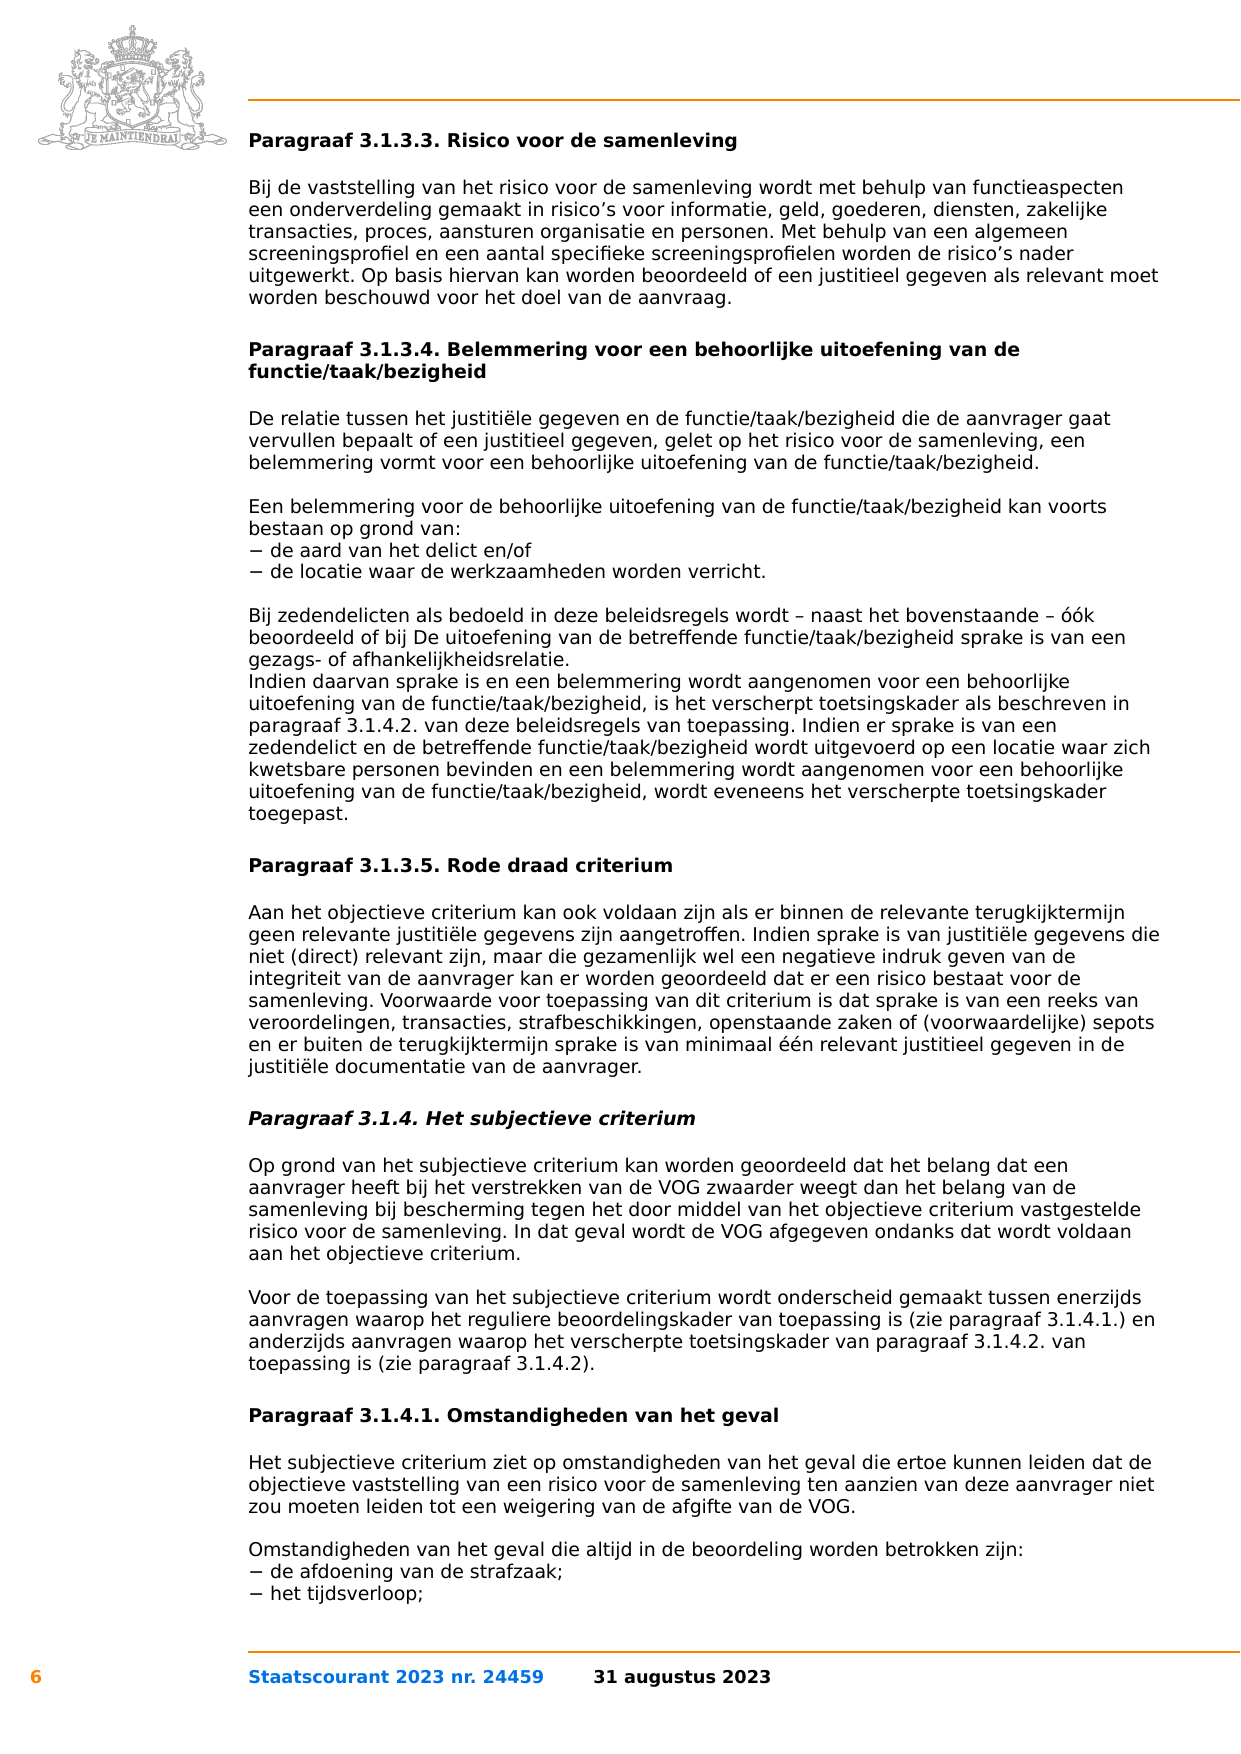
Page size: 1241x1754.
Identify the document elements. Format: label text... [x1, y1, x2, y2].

text − de aard van het delict en/of [248, 539, 1163, 561]
text Indien daarvan sprake is en een belemmering wordt aangenomen voor een behoorlijke uitoefening van de functie/taak/bezigheid, is het verscherpt toetsingskader als beschreven in paragraaf 3.1.4.2. van deze beleidsregels van toepassing. Indien er sprake is van een zedendelict en de betreffende functie/taak/bezigheid wordt uitgevoerd op een locatie waar zich kwetsbare personen bevinden en een belemmering wordt aangenomen voor een behoorlijke uitoefening van de functie/taak/bezigheid, wordt eveneens het verscherpte toetsingskader toegepast. [248, 671, 1163, 825]
text Omstandigheden van het geval die altijd in de beoordeling worden betrokken zijn: [248, 1539, 1163, 1561]
subtitle Paragraaf 3.1.4. Het subjectieve criterium [248, 1108, 1163, 1130]
text Voor de toepassing van het subjectieve criterium wordt onderscheid gemaakt tussen enerzijds aanvragen waarop het reguliere beoordelingskader van toepassing is (zie paragraaf 3.1.4.1.) en anderzijds aanvragen waarop het verscherpte toetsingskader van paragraaf 3.1.4.2. van toepassing is (zie paragraaf 3.1.4.2). [248, 1287, 1163, 1374]
subtitle Paragraaf 3.1.3.5. Rode draad criterium [248, 855, 1163, 877]
text Op grond van het subjectieve criterium kan worden geoordeeld dat het belang dat een aanvrager heeft bij het verstrekken van de VOG zwaarder weegt dan het belang van de samenleving bij bescherming tegen het door middel van het objectieve criterium vastgestelde risico voor de samenleving. In dat geval wordt de VOG afgegeven ondanks dat wordt voldaan aan het objectieve criterium. [248, 1155, 1163, 1265]
subtitle Paragraaf 3.1.3.3. Risico voor de samenleving [248, 130, 1163, 152]
text De relatie tussen het justitiële gegeven en de functie/taak/bezigheid die de aanvrager gaat vervullen bepaalt of een justitieel gegeven, gelet op het risico voor de samenleving, een belemmering vormt voor een behoorlijke uitoefening van de functie/taak/bezigheid. [248, 408, 1163, 474]
subtitle Paragraaf 3.1.4.1. Omstandigheden van het geval [248, 1404, 1163, 1427]
text − de afdoening van de strafzaak; [248, 1561, 1163, 1583]
text Bij zedendelicten als bedoeld in deze beleidsregels wordt – naast het bovenstaande – óók beoordeeld of bij De uitoefening van de betreffende functie/taak/bezigheid sprake is van een gezags- of afhankelijkheidsrelatie. [248, 605, 1163, 671]
subtitle Paragraaf 3.1.3.4. Belemmering voor een behoorlijke uitoefening van de functie/taak/bezigheid [248, 339, 1163, 383]
text Bij de vaststelling van het risico voor de samenleving wordt met behulp van functieaspecten een onderverdeling gemaakt in risico’s voor informatie, geld, goederen, diensten, zakelijke transacties, proces, aansturen organisatie en personen. Met behulp van een algemeen screeningsprofiel en een aantal specifieke screeningsprofielen worden de risico’s nader uitgewerkt. Op basis hiervan kan worden beoordeeld of een justitieel gegeven als relevant moet worden beschouwd voor het doel van de aanvraag. [248, 177, 1163, 309]
text − de locatie waar de werkzaamheden worden verricht. [248, 561, 1163, 583]
text − het tijdsverloop; [248, 1583, 1163, 1605]
text Aan het objectieve criterium kan ook voldaan zijn als er binnen de relevante terugkijktermijn geen relevante justitiële gegevens zijn aangetroffen. Indien sprake is van justitiële gegevens die niet (direct) relevant zijn, maar die gezamenlijk wel een negatieve indruk geven van de integriteit van de aanvrager kan er worden geoordeeld dat er een risico bestaat voor de samenleving. Voorwaarde voor toepassing van dit criterium is dat sprake is van een reeks van veroordelingen, transacties, strafbeschikkingen, openstaande zaken of (voorwaardelijke) sepots en er buiten de terugkijktermijn sprake is van minimaal één relevant justitieel gegeven in de justitiële documentatie van de aanvrager. [248, 902, 1163, 1078]
picture [38, 25, 227, 150]
text Het subjectieve criterium ziet op omstandigheden van het geval die ertoe kunnen leiden dat de objectieve vaststelling van een risico voor de samenleving ten aanzien van deze aanvrager niet zou moeten leiden tot een weigering van de afgifte van de VOG. [248, 1452, 1163, 1517]
text Een belemmering voor de behoorlijke uitoefening van de functie/taak/bezigheid kan voorts bestaan op grond van: [248, 496, 1163, 539]
